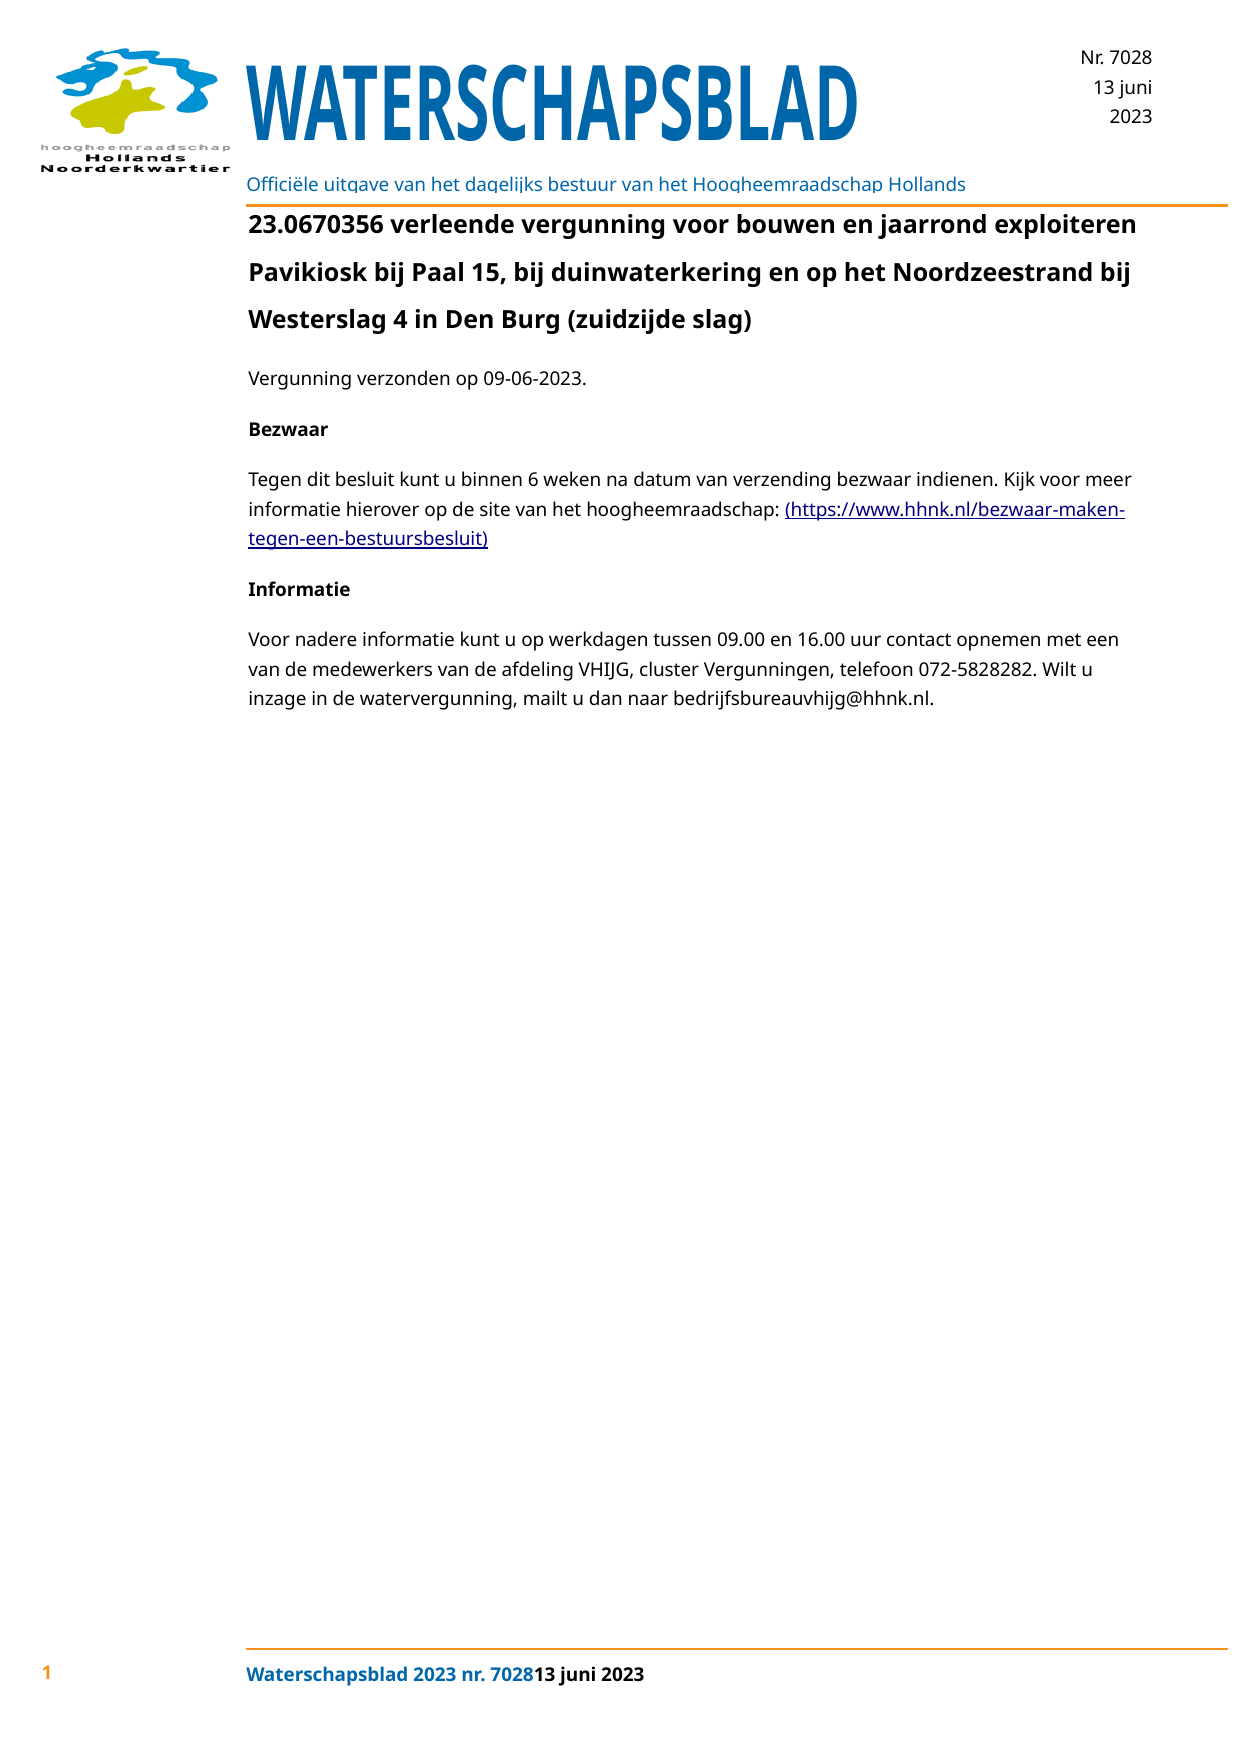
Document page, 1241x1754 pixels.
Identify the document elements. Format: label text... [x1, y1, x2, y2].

text 23.0670356 verleende vergunning voor bouwen en jaarrond exploiteren Pavikiosk bij Paal 15, bij duinwaterkering en op het Noordzeestrand bij Westerslag 4 in Den Burg (zuidzijde slag) [248, 207, 1152, 336]
text Vergunning verzonden op 09-06-2023. [248, 366, 1152, 391]
text Voor nadere informatie kunt u op werkdagen tussen 09.00 en 16.00 uur contact opnemen met een van de medewerkers van de afdeling VHIJG, cluster Vergunningen, telefoon 072-5828282. Wilt u inzage in de watervergunning, mailt u dan naar bedrijfsbureauvhijg@hhnk.nl. [248, 626, 1152, 711]
picture [41, 47, 231, 172]
text Bezwaar [248, 416, 1152, 442]
text Tegen dit besluit kunt u binnen 6 weken na datum van verzending bezwaar indienen. Kijk voor meer informatie hierover op de site van het hoogheemraadschap: (https://www.hhnk.nl/bezwaar-maken-tegen-een-bestuursbesluit) [248, 466, 1152, 551]
text Informatie [248, 576, 1152, 602]
